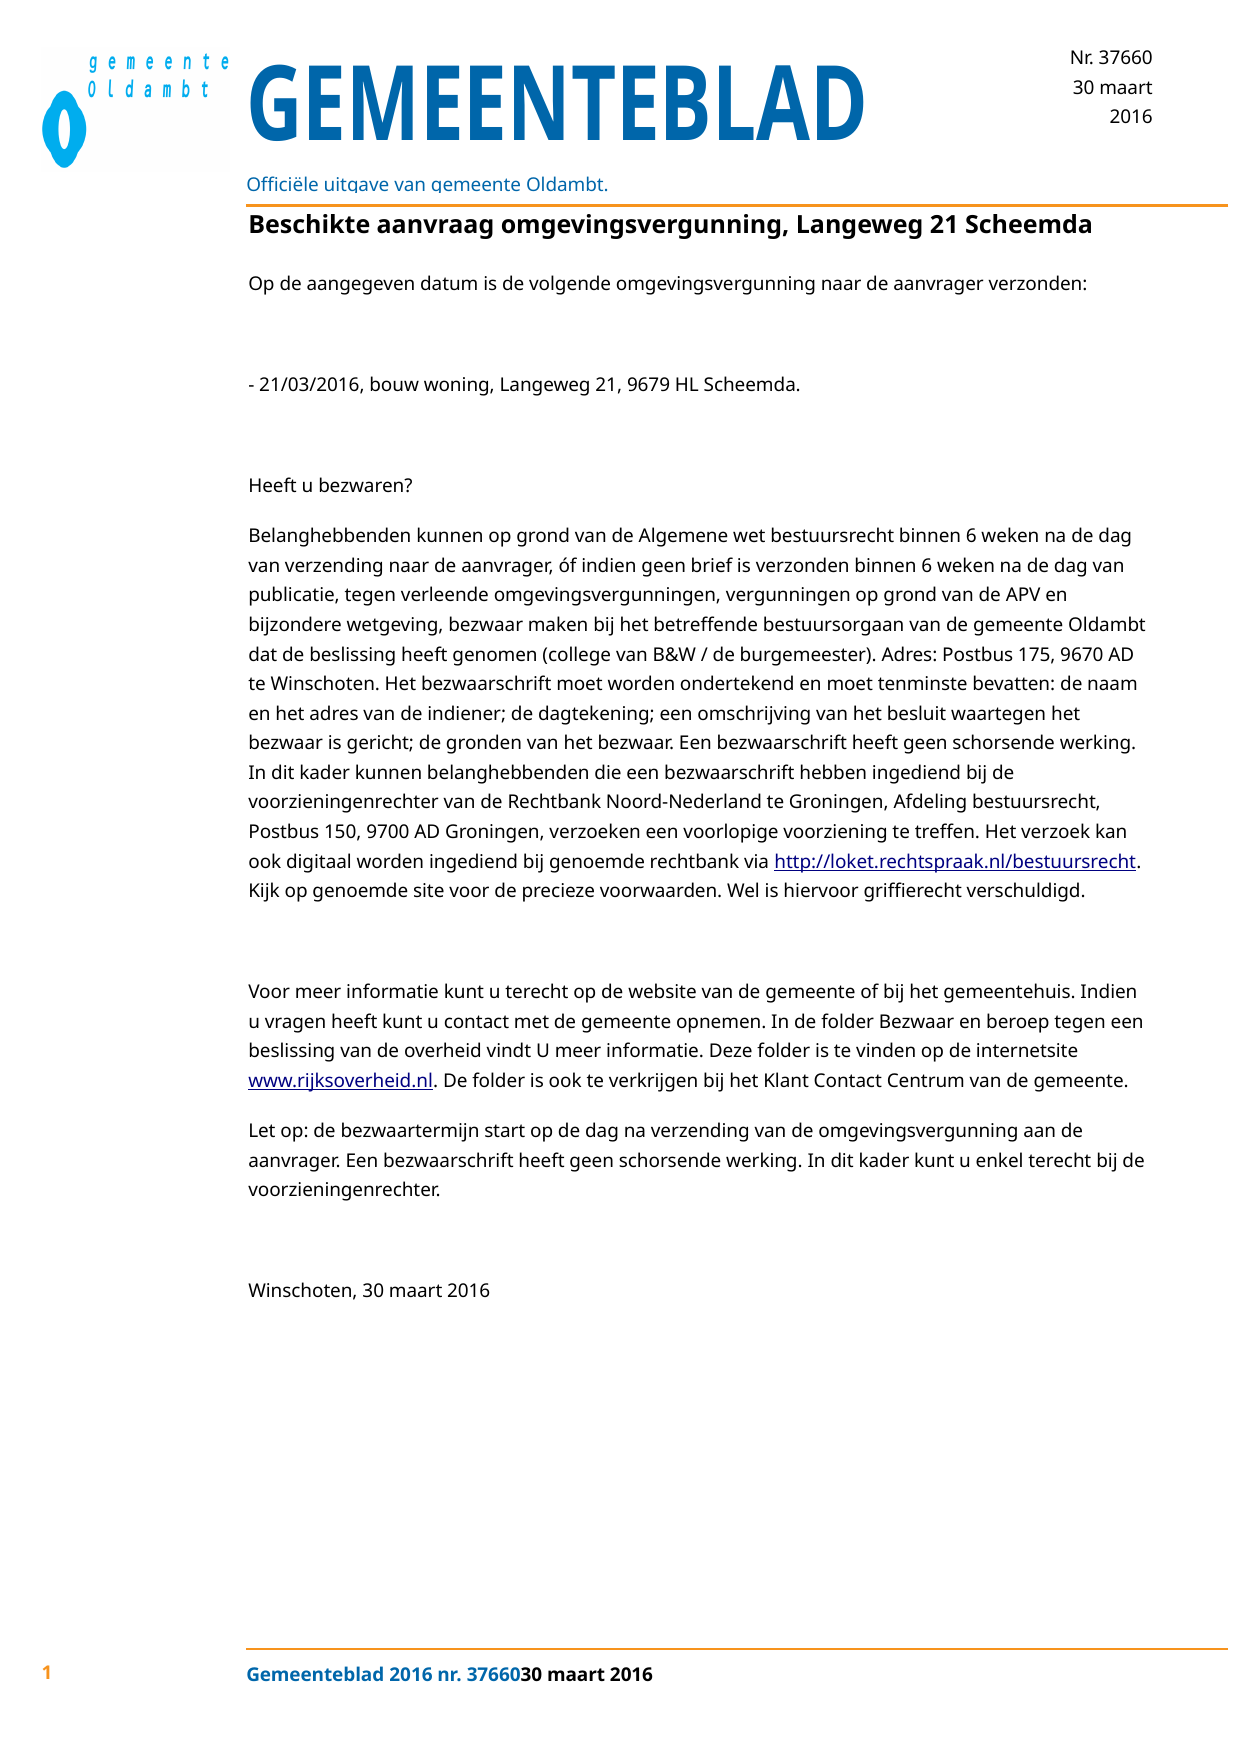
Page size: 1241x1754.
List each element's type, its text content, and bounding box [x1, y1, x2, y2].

text Heeft u bezwaren? [248, 472, 1152, 498]
text Let op: de bezwaartermijn start op de dag na verzending van de omgevingsvergunning aan de aanvrager. Een bezwaarschrift heeft geen schorsende werking. In dit kader kunt u enkel terecht bij de voorzieningenrechter. [248, 1117, 1152, 1202]
picture [41, 47, 231, 172]
text Belanghebbenden kunnen op grond van de Algemene wet bestuursrecht binnen 6 weken na de dag van verzending naar de aanvrager, óf indien geen brief is verzonden binnen 6 weken na de dag van publicatie, tegen verleende omgevingsvergunningen, vergunningen op grond van de APV en bijzondere wetgeving, bezwaar maken bij het betreffende bestuursorgaan van de gemeente Oldambt dat de beslissing heeft genomen (college van B&W / de burgemeester). Adres: Postbus 175, 9670 AD te Winschoten. Het bezwaarschrift moet worden ondertekend en moet tenminste bevatten: de naam en het adres van de indiener; de dagtekening; een omschrijving van het besluit waartegen het bezwaar is gericht; de gronden van het bezwaar. Een bezwaarschrift heeft geen schorsende werking. In dit kader kunnen belanghebbenden die een bezwaarschrift hebben ingediend bij de voorzieningenrechter van de Rechtbank Noord-Nederland te Groningen, Afdeling bestuursrecht, Postbus 150, 9700 AD Groningen, verzoeken een voorlopige voorziening te treffen. Het verzoek kan ook digitaal worden ingediend bij genoemde rechtbank via http://loket.rechtspraak.nl/bestuursrecht. Kijk op genoemde site voor de precieze voorwaarden. Wel is hiervoor griffierecht verschuldigd. [248, 522, 1152, 903]
text Beschikte aanvraag omgevingsvergunning, Langeweg 21 Scheemda [248, 207, 1152, 241]
text Voor meer informatie kunt u terecht op de website van de gemeente of bij het gemeentehuis. Indien u vragen heeft kunt u contact met de gemeente opnemen. In de folder Bezwaar en beroep tegen een beslissing van de overheid vindt U meer informatie. Deze folder is te vinden op de internetsite www.rijksoverheid.nl. De folder is ook te verkrijgen bij het Klant Contact Centrum van de gemeente. [248, 978, 1152, 1093]
text Op de aangegeven datum is de volgende omgevingsvergunning naar de aanvrager verzonden: [248, 270, 1152, 296]
text - 21/03/2016, bouw woning, Langeweg 21, 9679 HL Scheemda. [248, 371, 1152, 397]
text Winschoten, 30 maart 2016 [248, 1277, 1152, 1303]
